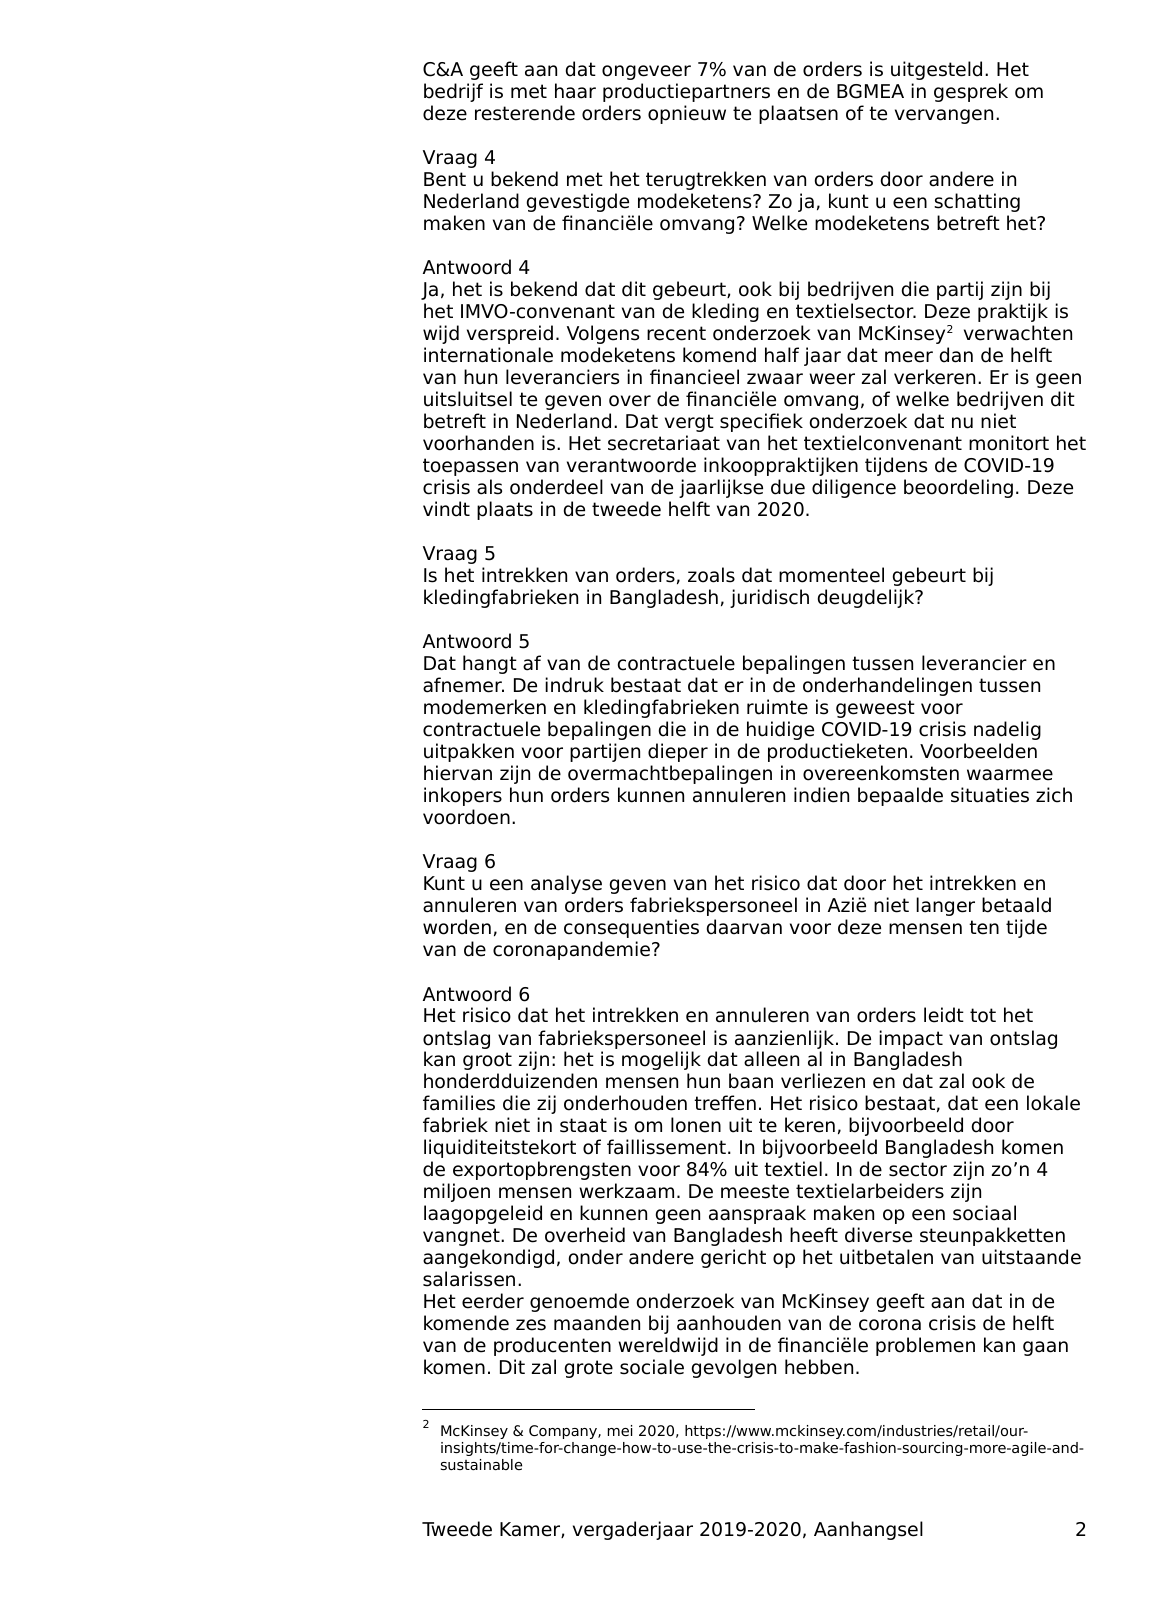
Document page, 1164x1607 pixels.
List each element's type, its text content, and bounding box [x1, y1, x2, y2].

text Kunt u een analyse geven van het risico dat door het intrekken en annuleren van orders fabriekspersoneel in Azië niet langer betaald worden, en de consequenties daarvan voor deze mensen ten tijde van de coronapandemie? [422, 873, 1087, 961]
text Het eerder genoemde onderzoek van McKinsey geeft aan dat in de komende zes maanden bij aanhouden van de corona crisis de helft van de producenten wereldwijd in de financiële problemen kan gaan komen. Dit zal grote sociale gevolgen hebben. [422, 1291, 1087, 1379]
text Dat hangt af van de contractuele bepalingen tussen leverancier en afnemer. De indruk bestaat dat er in de onderhandelingen tussen modemerken en kledingfabrieken ruimte is geweest voor contractuele bepalingen die in de huidige COVID-19 crisis nadelig uitpakken voor partijen dieper in de productieketen. Voorbeelden hiervan zijn de overmachtbepalingen in overeenkomsten waarmee inkopers hun orders kunnen annuleren indien bepaalde situaties zich voordoen. [422, 653, 1087, 829]
text Antwoord 5 [422, 631, 1087, 653]
text Het risico dat het intrekken en annuleren van orders leidt tot het ontslag van fabriekspersoneel is aanzienlijk. De impact van ontslag kan groot zijn: het is mogelijk dat alleen al in Bangladesh honderdduizenden mensen hun baan verliezen en dat zal ook de families die zij onderhouden treffen. Het risico bestaat, dat een lokale fabriek niet in staat is om lonen uit te keren, bijvoorbeeld door liquiditeitstekort of faillissement. In bijvoorbeeld Bangladesh komen de exportopbrengsten voor 84% uit textiel. In de sector zijn zo’n 4 miljoen mensen werkzaam. De meeste textielarbeiders zijn laagopgeleid en kunnen geen aanspraak maken op een sociaal vangnet. De overheid van Bangladesh heeft diverse steunpakketten aangekondigd, onder andere gericht op het uitbetalen van uitstaande salarissen. [422, 1005, 1087, 1291]
text Is het intrekken van orders, zoals dat momenteel gebeurt bij kledingfabrieken in Bangladesh, juridisch deugdelijk? [422, 565, 1087, 609]
text Vraag 5 [422, 543, 1087, 565]
text Bent u bekend met het terugtrekken van orders door andere in Nederland gevestigde modeketens? Zo ja, kunt u een schatting maken van de financiële omvang? Welke modeketens betreft het? [422, 169, 1087, 235]
text McKinsey & Company, mei 2020, https://www.mckinsey.com/industries/retail/our-insights/time-for-change-how-to-use-the-crisis-to-make-fashion-sourcing-more-agile-and-sustainable [422, 1418, 1087, 1474]
text Ja, het is bekend dat dit gebeurt, ook bij bedrijven die partij zijn bij het IMVO-convenant van de kleding en textielsector. Deze praktijk is wijd verspreid. Volgens recent onderzoek van McKinsey verwachten internationale modeketens komend half jaar dat meer dan de helft van hun leveranciers in financieel zwaar weer zal verkeren. Er is geen uitsluitsel te geven over de financiële omvang, of welke bedrijven dit betreft in Nederland. Dat vergt specifiek onderzoek dat nu niet voorhanden is. Het secretariaat van het textielconvenant monitort het toepassen van verantwoorde inkooppraktijken tijdens de COVID-19 crisis als onderdeel van de jaarlijkse due diligence beoordeling. Deze vindt plaats in de tweede helft van 2020. [422, 279, 1087, 521]
text Vraag 6 [422, 851, 1087, 873]
text Antwoord 6 [422, 983, 1087, 1005]
text Vraag 4 [422, 147, 1087, 169]
text Antwoord 4 [422, 257, 1087, 279]
text C&A geeft aan dat ongeveer 7% van de orders is uitgesteld. Het bedrijf is met haar productiepartners en de BGMEA in gesprek om deze resterende orders opnieuw te plaatsen of te vervangen. [422, 59, 1087, 125]
